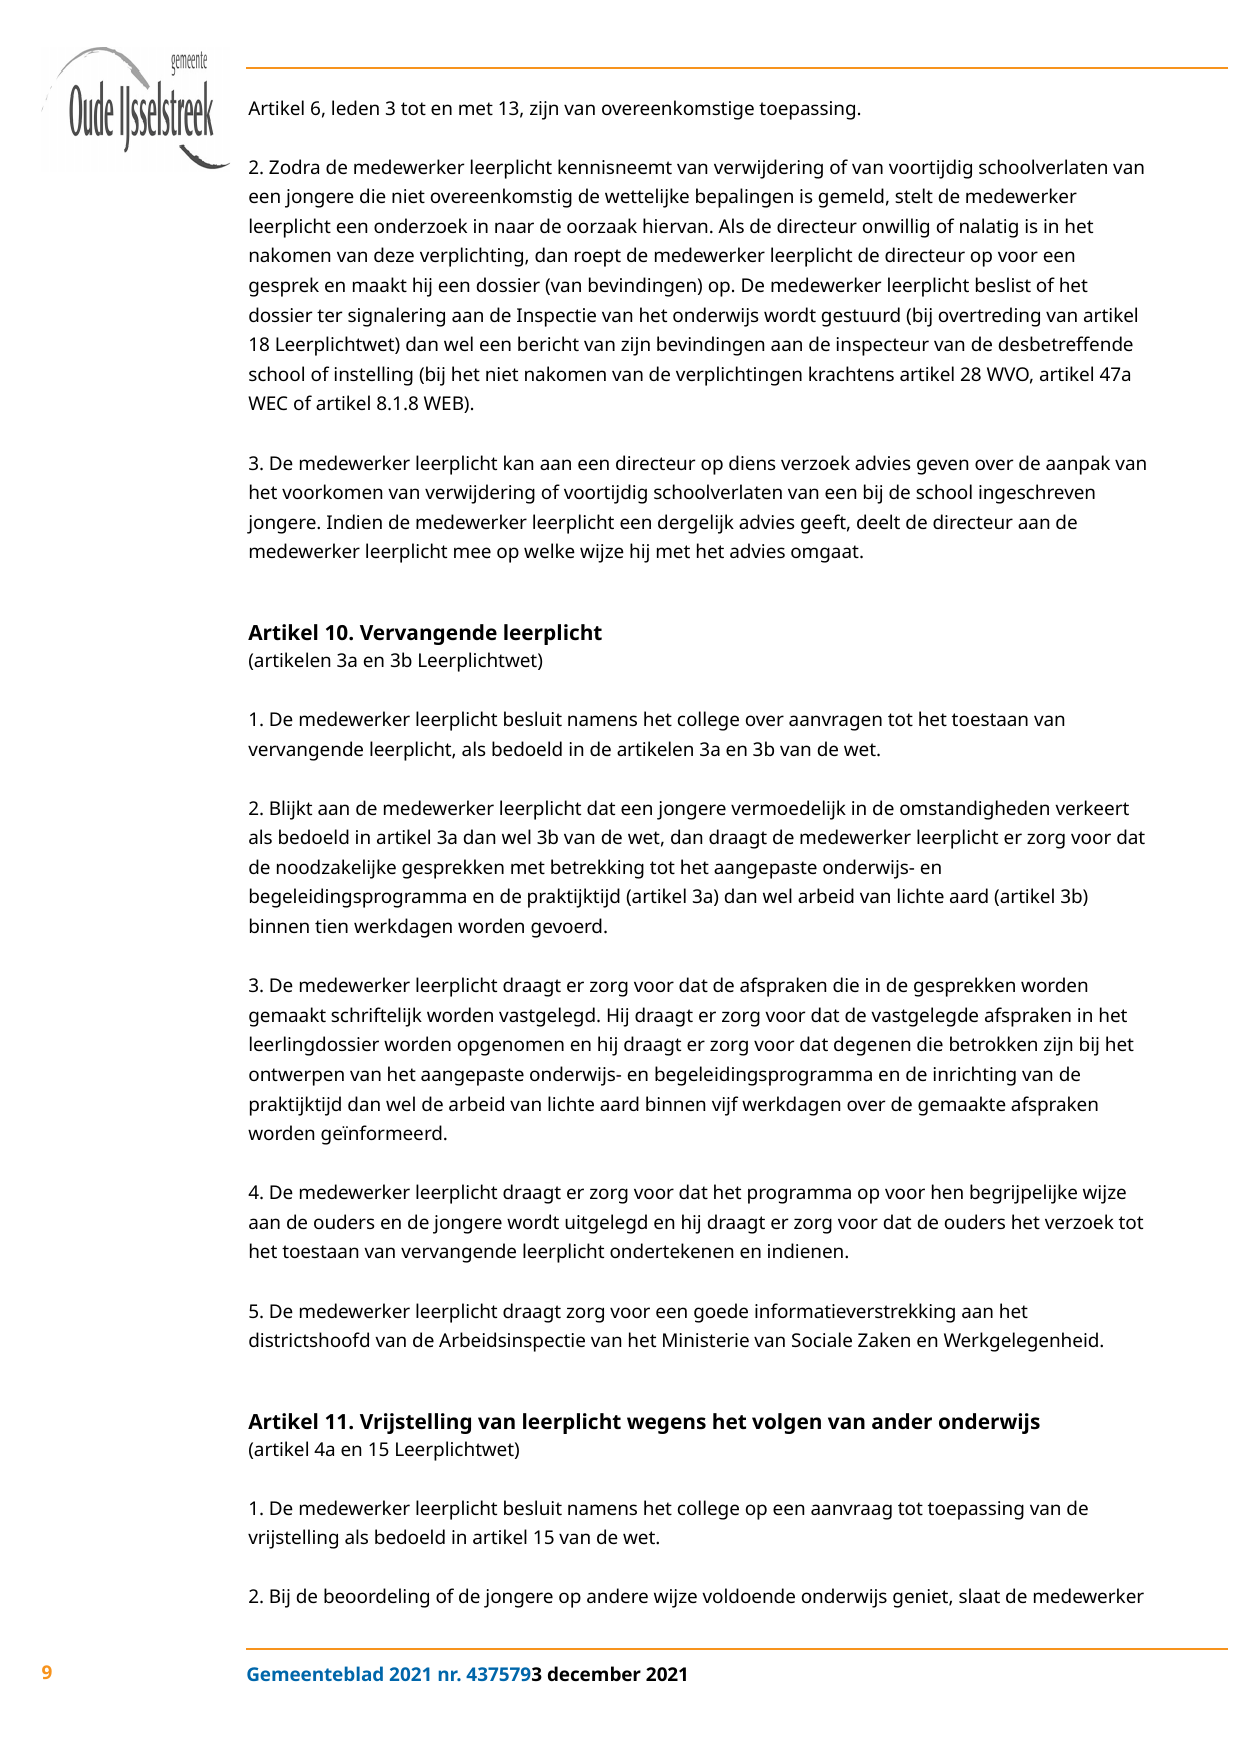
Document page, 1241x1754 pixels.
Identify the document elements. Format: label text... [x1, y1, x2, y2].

text 3. De medewerker leerplicht kan aan een directeur op diens verzoek advies geven over de aanpak van het voorkomen van verwijdering of voortijdig schoolverlaten van een bij de school ingeschreven jongere. Indien de medewerker leerplicht een dergelijk advies geeft, deelt de directeur aan de medewerker leerplicht mee op welke wijze hij met het advies omgaat. [248, 450, 1152, 564]
text Artikel 11. Vrijstelling van leerplicht wegens het volgen van ander onderwijs [248, 1407, 1152, 1436]
text Artikel 10. Vervangende leerplicht [248, 618, 1152, 647]
text 4. De medewerker leerplicht draagt er zorg voor dat het programma op voor hen begrijpelijke wijze aan de ouders en de jongere wordt uitgelegd en hij draagt er zorg voor dat de ouders het verzoek tot het toestaan van vervangende leerplicht ondertekenen en indienen. [248, 1179, 1152, 1264]
text 5. De medewerker leerplicht draagt zorg voor een goede informatieverstrekking aan het districtshoofd van de Arbeidsinspectie van het Ministerie van Sociale Zaken en Werkgelegenheid. [248, 1298, 1152, 1353]
text 1. De medewerker leerplicht besluit namens het college op een aanvraag tot toepassing van de vrijstelling als bedoeld in artikel 15 van de wet. [248, 1495, 1152, 1550]
text (artikelen 3a en 3b Leerplichtwet) [248, 647, 1152, 673]
text 2. Blijkt aan de medewerker leerplicht dat een jongere vermoedelijk in de omstandigheden verkeert als bedoeld in artikel 3a dan wel 3b van de wet, dan draagt de medewerker leerplicht er zorg voor dat de noodzakelijke gesprekken met betrekking tot het aangepaste onderwijs- en begeleidingsprogramma en de praktijktijd (artikel 3a) dan wel arbeid van lichte aard (artikel 3b) binnen tien werkdagen worden gevoerd. [248, 795, 1152, 939]
text 2. Zodra de medewerker leerplicht kennisneemt van verwijdering of van voortijdig schoolverlaten van een jongere die niet overeenkomstig de wettelijke bepalingen is gemeld, stelt de medewerker leerplicht een onderzoek in naar de oorzaak hiervan. Als de directeur onwillig of nalatig is in het nakomen van deze verplichting, dan roept de medewerker leerplicht de directeur op voor een gesprek en maakt hij een dossier (van bevindingen) op. De medewerker leerplicht beslist of het dossier ter signalering aan de Inspectie van het onderwijs wordt gestuurd (bij overtreding van artikel 18 Leerplichtwet) dan wel een bericht van zijn bevindingen aan de inspecteur van de desbetreffende school of instelling (bij het niet nakomen van de verplichtingen krachtens artikel 28 WVO, artikel 47a WEC of artikel 8.1.8 WEB). [248, 154, 1152, 416]
text 2. Bij de beoordeling of de jongere op andere wijze voldoende onderwijs geniet, slaat de medewerker [248, 1584, 1152, 1609]
text 1. De medewerker leerplicht besluit namens het college over aanvragen tot het toestaan van vervangende leerplicht, als bedoeld in de artikelen 3a en 3b van de wet. [248, 706, 1152, 761]
picture [41, 47, 231, 172]
text 3. De medewerker leerplicht draagt er zorg voor dat de afspraken die in de gesprekken worden gemaakt schriftelijk worden vastgelegd. Hij draagt er zorg voor dat de vastgelegde afspraken in het leerlingdossier worden opgenomen en hij draagt er zorg voor dat degenen die betrokken zijn bij het ontwerpen van het aangepaste onderwijs- en begeleidingsprogramma en de inrichting van de praktijktijd dan wel de arbeid van lichte aard binnen vijf werkdagen over de gemaakte afspraken worden geïnformeerd. [248, 972, 1152, 1146]
text Artikel 6, leden 3 tot en met 13, zijn van overeenkomstige toepassing. [248, 95, 1152, 121]
text (artikel 4a en 15 Leerplichtwet) [248, 1436, 1152, 1462]
